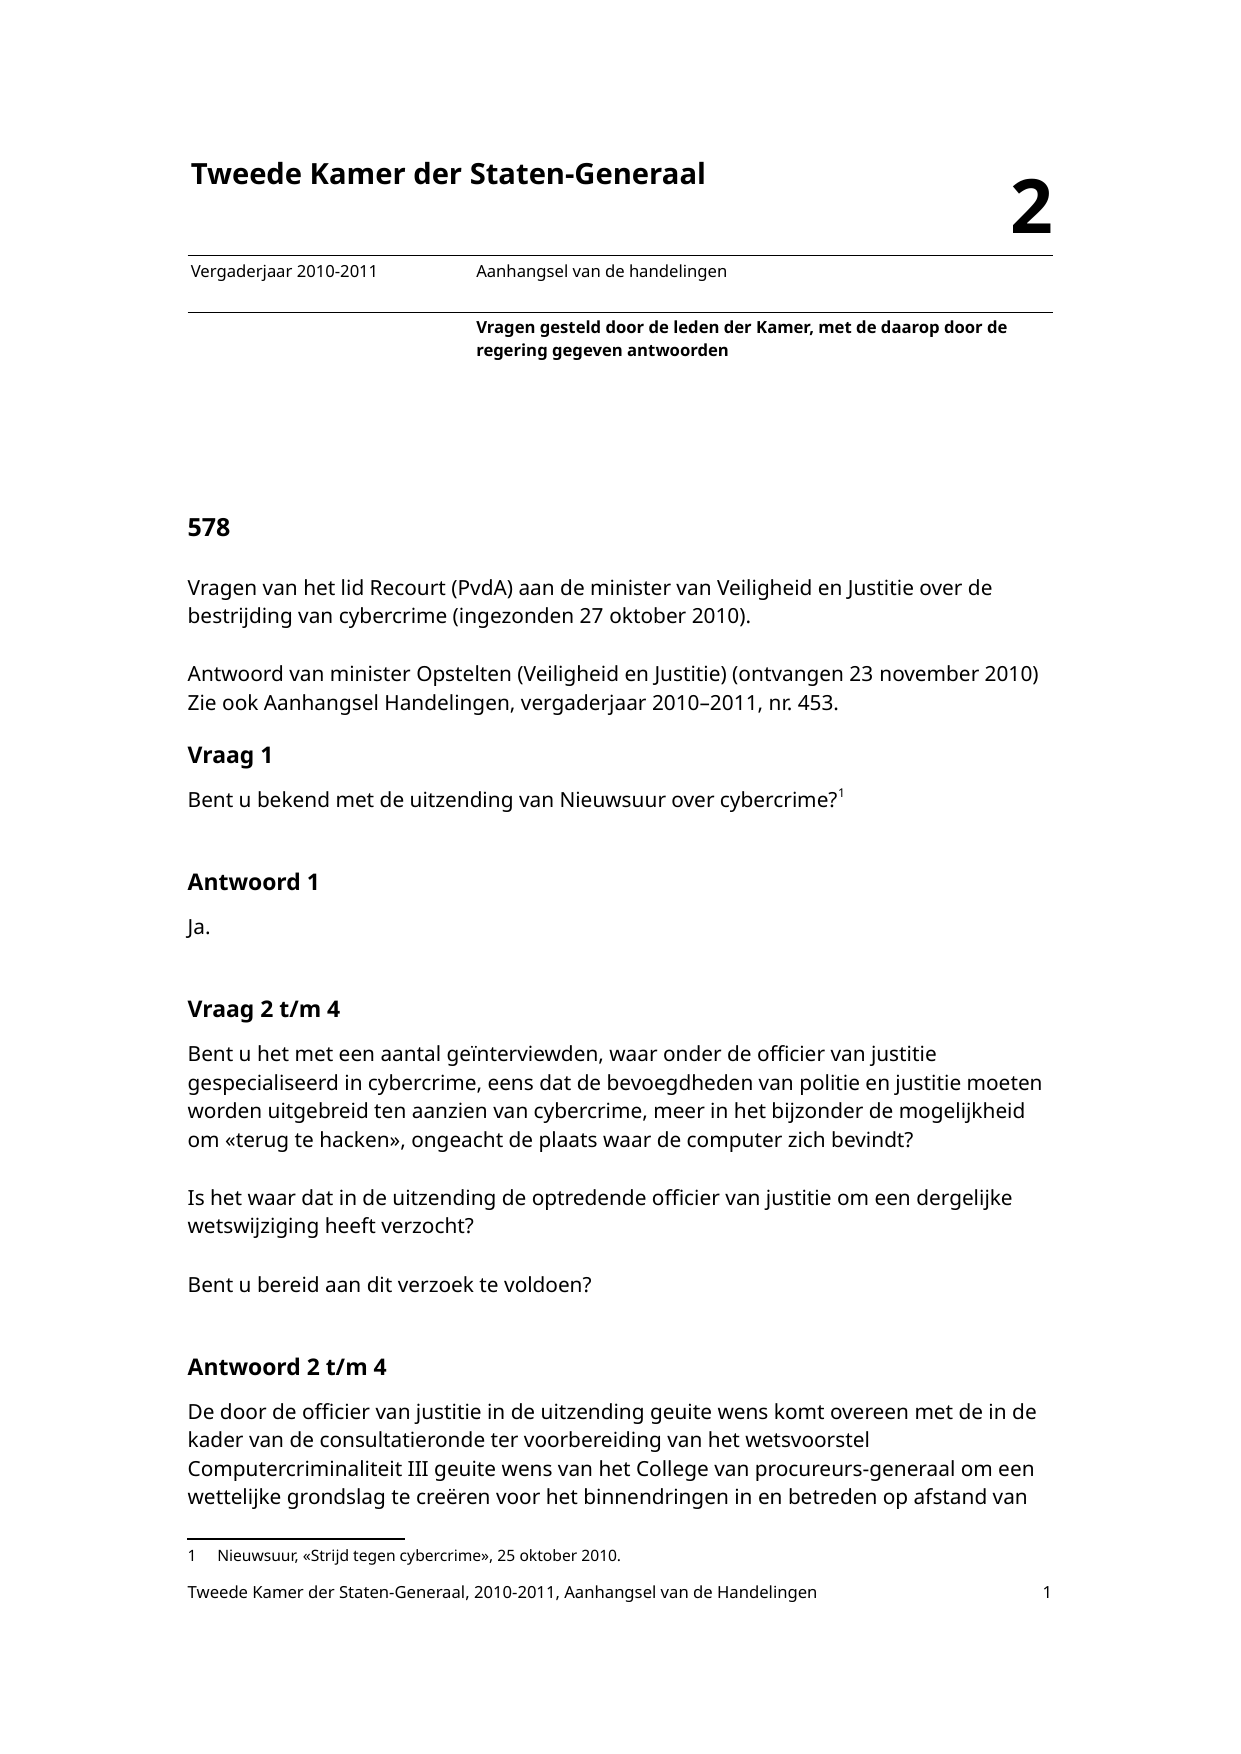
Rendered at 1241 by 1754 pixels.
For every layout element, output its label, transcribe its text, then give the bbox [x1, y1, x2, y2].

table_header Tweede Kamer der Staten-Generaal [188, 150, 879, 255]
subtitle Antwoord 1 [187, 866, 1053, 897]
table_cell Aanhangsel van de handelingen [473, 256, 1053, 312]
text Ja. [187, 912, 1053, 941]
text Bent u bereid aan dit verzoek te voldoen? [187, 1270, 1053, 1298]
text Antwoord van minister Opstelten (Veiligheid en Justitie) (ontvangen 23 november 2010) Zie ook Aanhangsel Handelingen, vergaderjaar 2010–2011, nr. 453. [187, 659, 1053, 716]
text Vragen van het lid Recourt (PvdA) aan de minister van Veiligheid en Justitie over de bestrijding van cybercrime (ingezonden 27 oktober 2010). [187, 573, 1053, 630]
table_cell Vergaderjaar 2010-2011 [188, 256, 473, 312]
table_cell Vragen gesteld door de leden der Kamer, met de daarop door de regering gegeven antwoorden [473, 313, 1053, 361]
text De door de officier van justitie in de uitzending geuite wens komt overeen met de in de kader van de consultatieronde ter voorbereiding van het wetsvoorstel Computercriminaliteit III geuite wens van het College van procureurs-generaal om een wettelijke grondslag te creëren voor het binnendringen in en betreden op afstand van [187, 1397, 1053, 1511]
text Bent u het met een aantal geïnterviewden, waar onder de officier van justitie gespecialiseerd in cybercrime, eens dat de bevoegdheden van politie en justitie moeten worden uitgebreid ten aanzien van cybercrime, meer in het bijzonder de mogelijkheid om «terug te hacken», ongeacht de plaats waar de computer zich bevindt? [187, 1039, 1053, 1153]
subtitle Vraag 2 t/m 4 [187, 993, 1053, 1024]
text Is het waar dat in de uitzending de optredende officier van justitie om een dergelijke wetswijziging heeft verzocht? [187, 1183, 1053, 1240]
subtitle Vraag 1 [187, 739, 1053, 770]
text Nieuwsuur, «Strijd tegen cybercrime», 25 oktober 2010. [187, 1538, 1053, 1566]
text Bent u bekend met de uitzending van Nieuwsuur over cybercrime? [187, 785, 1053, 813]
table_cell [188, 313, 473, 361]
subtitle Antwoord 2 t/m 4 [187, 1351, 1053, 1382]
text 578 [187, 509, 1053, 543]
table_header 2 [880, 150, 1053, 255]
